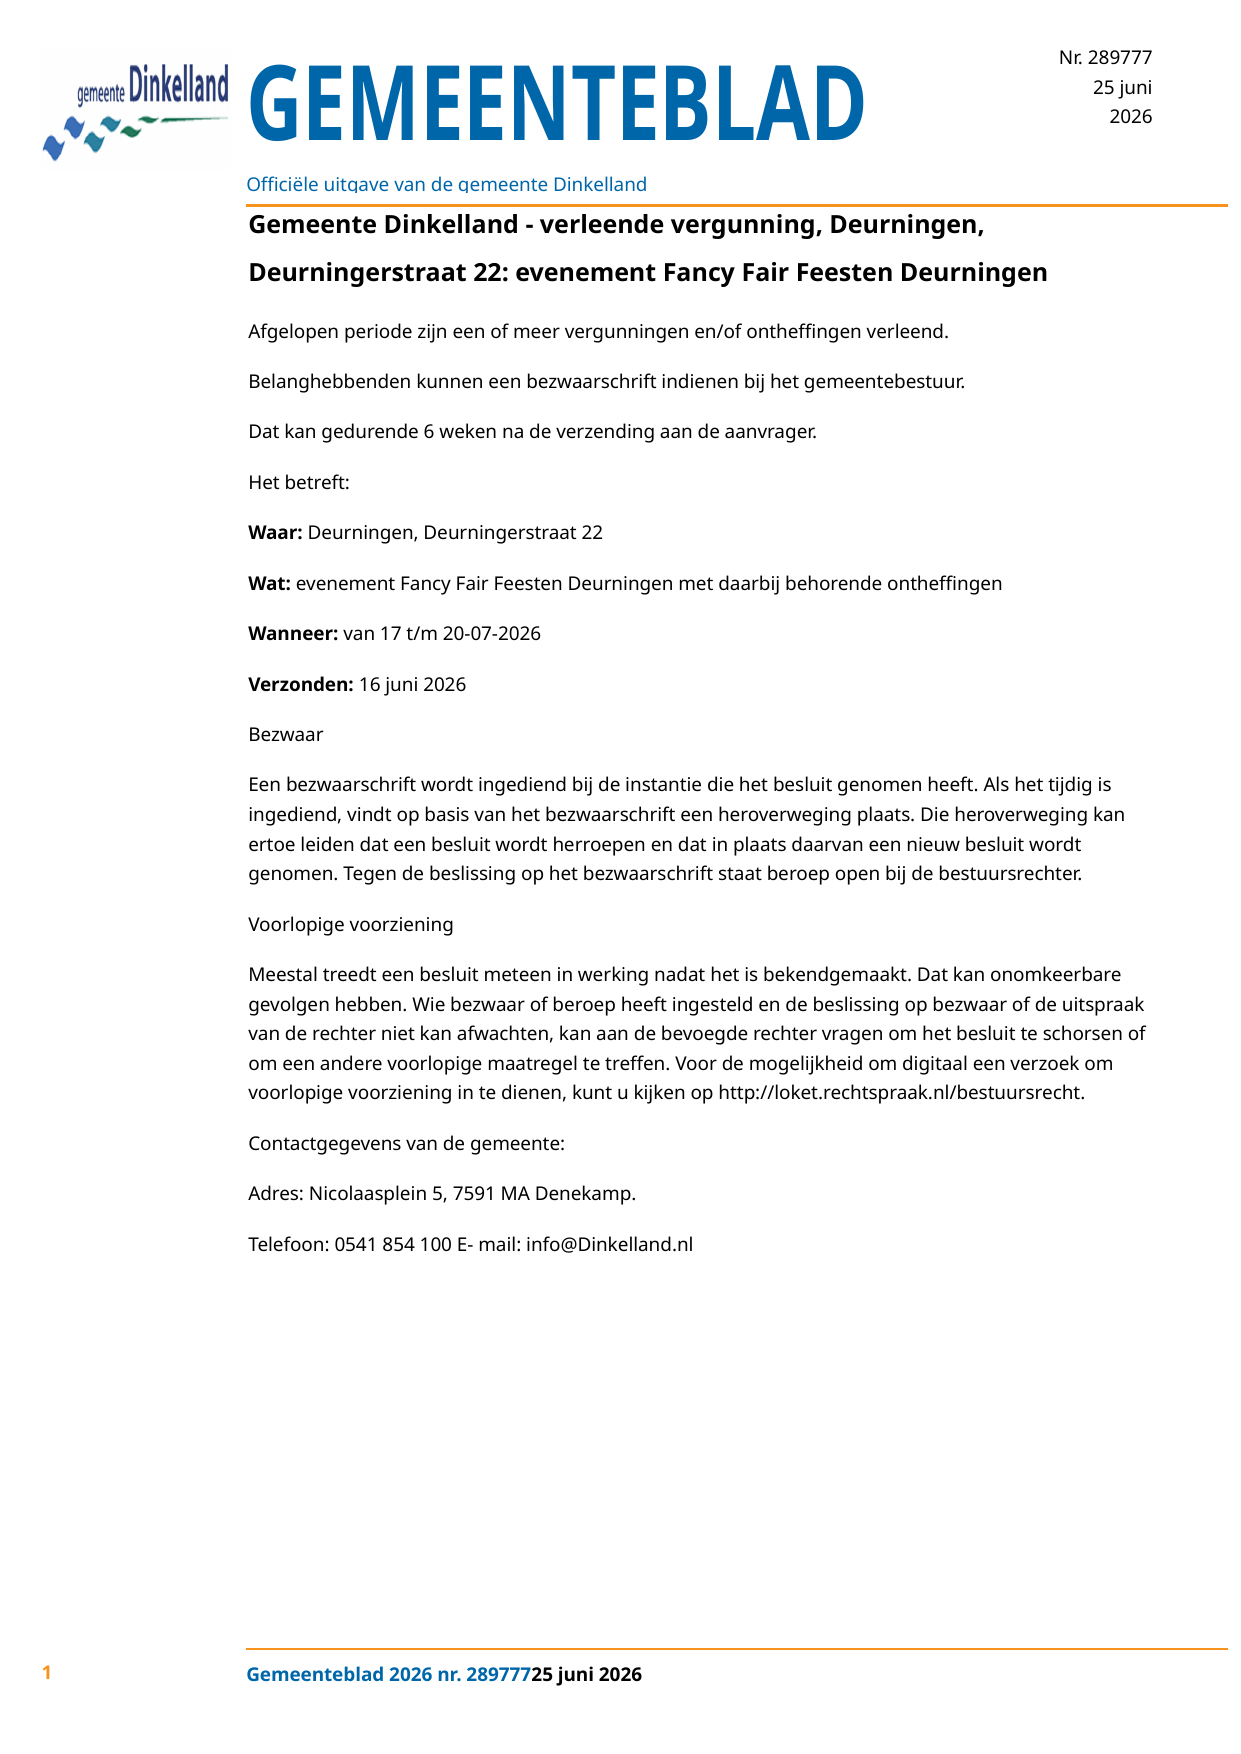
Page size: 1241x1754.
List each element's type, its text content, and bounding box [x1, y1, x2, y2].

picture [41, 47, 231, 172]
text Contactgegevens van de gemeente: [248, 1130, 1152, 1156]
text Dat kan gedurende 6 weken na de verzending aan de aanvrager. [248, 419, 1152, 444]
text Het betreft: [248, 469, 1152, 495]
text Meestal treedt een besluit meteen in werking nadat het is bekendgemaakt. Dat kan onomkeerbare gevolgen hebben. Wie bezwaar of beroep heeft ingesteld en de beslissing op bezwaar of de uitspraak van de rechter niet kan afwachten, kan aan de bevoegde rechter vragen om het besluit te schorsen of om een andere voorlopige maatregel te treffen. Voor de mogelijkheid om digitaal een verzoek om voorlopige voorziening in te dienen, kunt u kijken op http://loket.rechtspraak.nl/bestuursrecht. [248, 961, 1152, 1105]
text Gemeente Dinkelland - verleende vergunning, Deurningen, Deurningerstraat 22: evenement Fancy Fair Feesten Deurningen [248, 207, 1152, 288]
text Een bezwaarschrift wordt ingediend bij de instantie die het besluit genomen heeft. Als het tijdig is ingediend, vindt op basis van het bezwaarschrift een heroverweging plaats. Die heroverweging kan ertoe leiden dat een besluit wordt herroepen en dat in plaats daarvan een nieuw besluit wordt genomen. Tegen de beslissing op het bezwaarschrift staat beroep open bij de bestuursrechter. [248, 772, 1152, 886]
text Wanneer: van 17 t/m 20-07-2026 [248, 620, 1152, 646]
text Telefoon: 0541 854 100 E- mail: info@Dinkelland.nl [248, 1231, 1152, 1257]
text Belanghebbenden kunnen een bezwaarschrift indienen bij het gemeentebestuur. [248, 368, 1152, 394]
text Wat: evenement Fancy Fair Feesten Deurningen met daarbij behorende ontheffingen [248, 570, 1152, 596]
text Verzonden: 16 juni 2026 [248, 671, 1152, 697]
text Bezwaar [248, 721, 1152, 747]
text Afgelopen periode zijn een of meer vergunningen en/of ontheffingen verleend. [248, 318, 1152, 344]
text Waar: Deurningen, Deurningerstraat 22 [248, 519, 1152, 545]
text Voorlopige voorziening [248, 911, 1152, 937]
text Adres: Nicolaasplein 5, 7591 MA Denekamp. [248, 1180, 1152, 1206]
